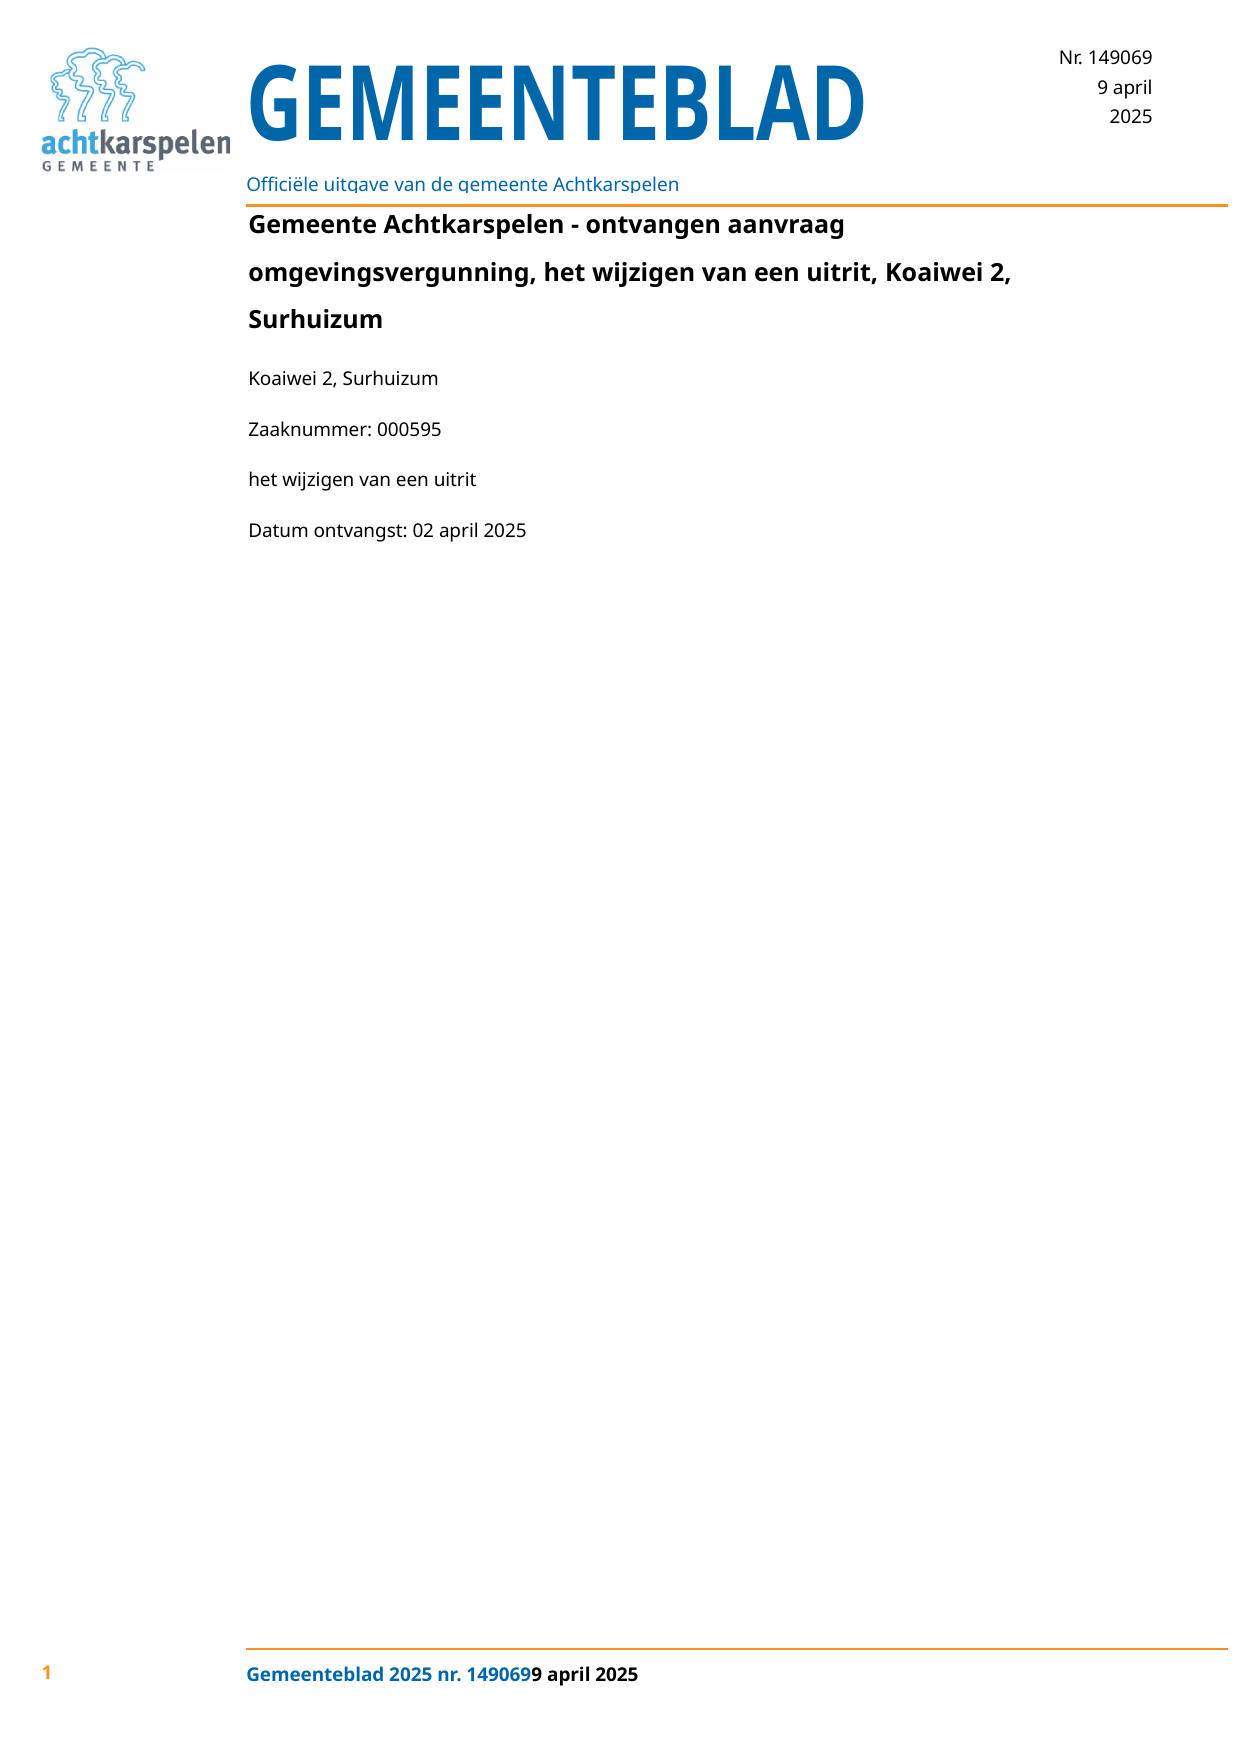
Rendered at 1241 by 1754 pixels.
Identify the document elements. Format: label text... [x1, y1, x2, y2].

text het wijzigen van een uitrit [248, 466, 1152, 492]
text Koaiwei 2, Surhuizum [248, 366, 1152, 391]
text Datum ontvangst: 02 april 2025 [248, 517, 1152, 542]
text Zaaknummer: 000595 [248, 416, 1152, 442]
text Gemeente Achtkarspelen - ontvangen aanvraag omgevingsvergunning, het wijzigen van een uitrit, Koaiwei 2, Surhuizum [248, 207, 1152, 336]
picture [41, 47, 231, 172]
